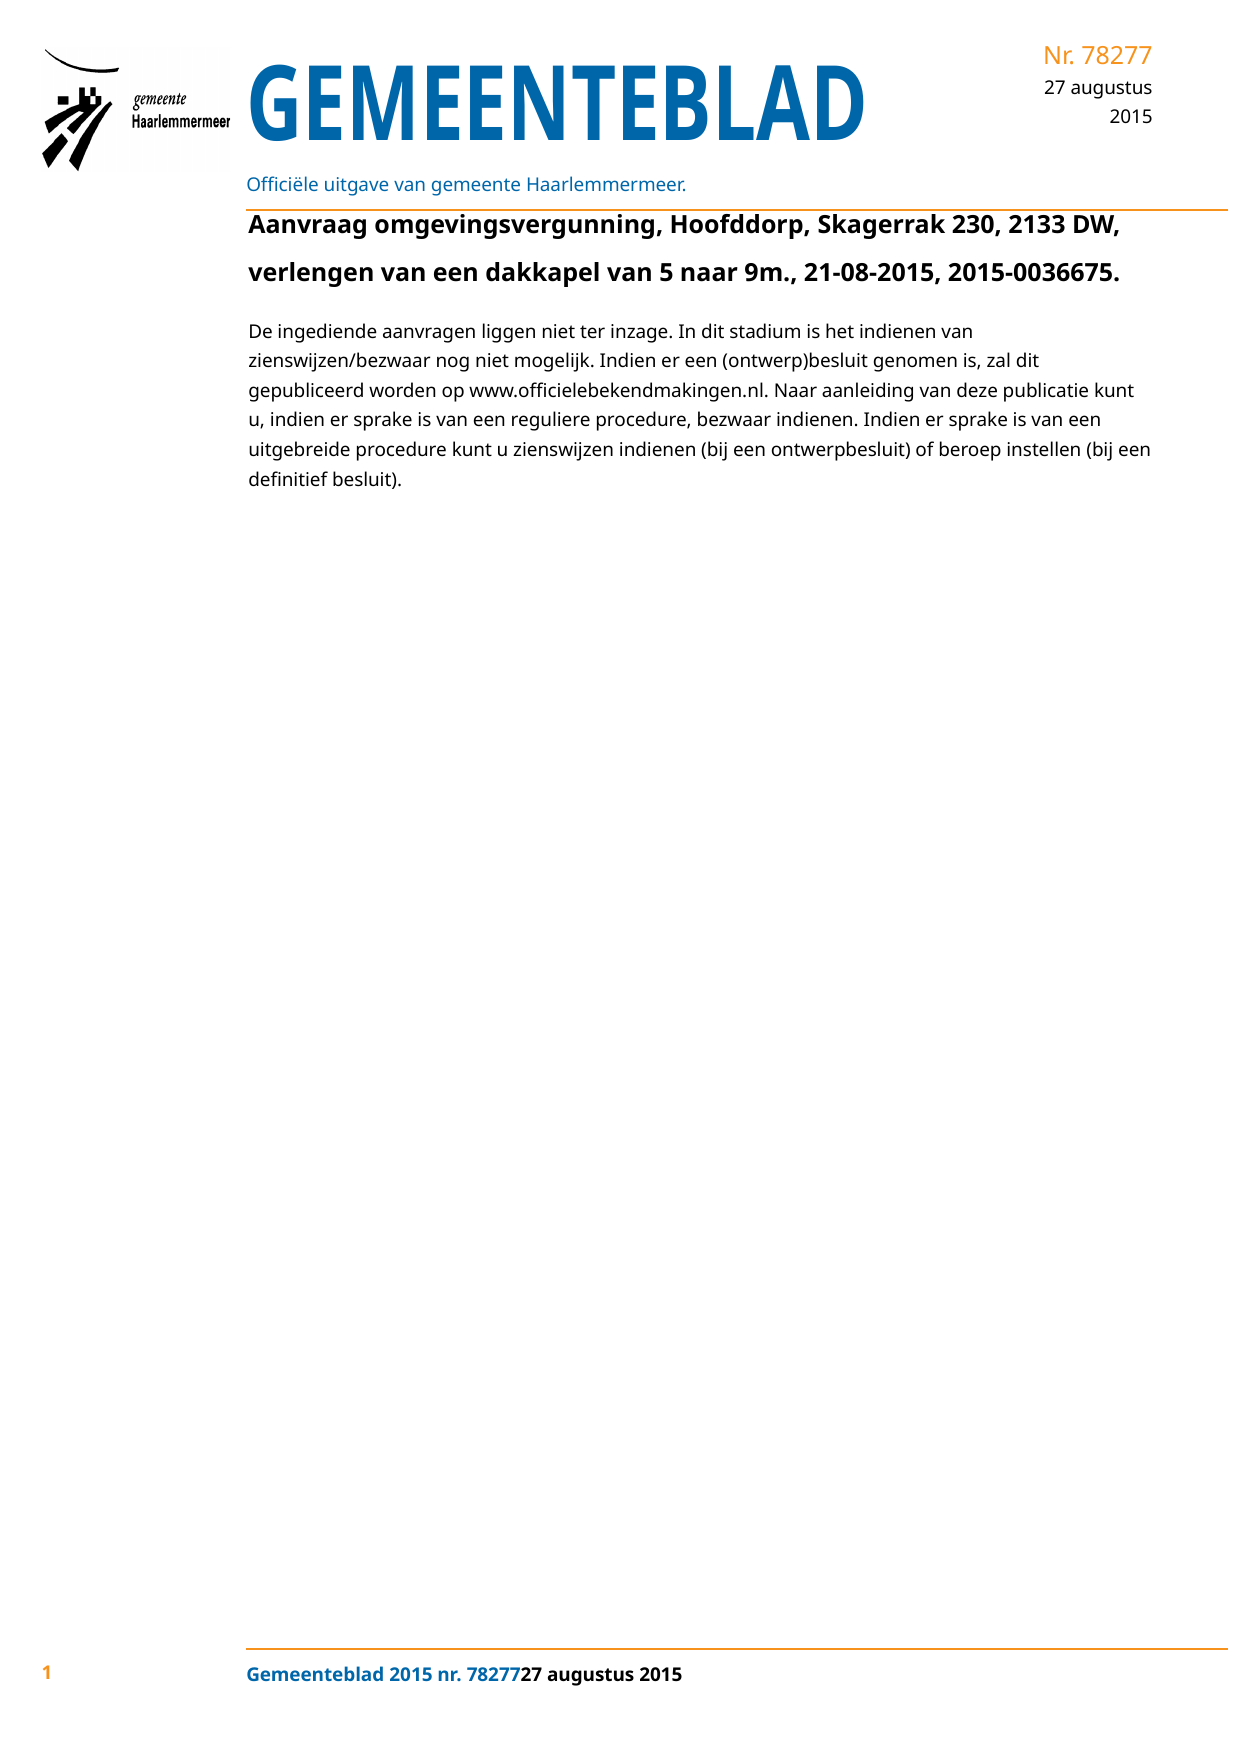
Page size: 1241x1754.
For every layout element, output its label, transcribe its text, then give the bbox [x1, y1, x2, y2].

picture [41, 47, 231, 172]
text De ingediende aanvragen liggen niet ter inzage. In dit stadium is het indienen van zienswijzen/bezwaar nog niet mogelijk. Indien er een (ontwerp)besluit genomen is, zal dit gepubliceerd worden op www.officielebekendmakingen.nl. Naar aanleiding van deze publicatie kunt u, indien er sprake is van een reguliere procedure, bezwaar indienen. Indien er sprake is van een uitgebreide procedure kunt u zienswijzen indienen (bij een ontwerpbesluit) of beroep instellen (bij een definitief besluit). [248, 318, 1152, 492]
text Aanvraag omgevingsvergunning, Hoofddorp, Skagerrak 230, 2133 DW, verlengen van een dakkapel van 5 naar 9m., 21-08-2015, 2015-0036675. [248, 211, 1152, 288]
